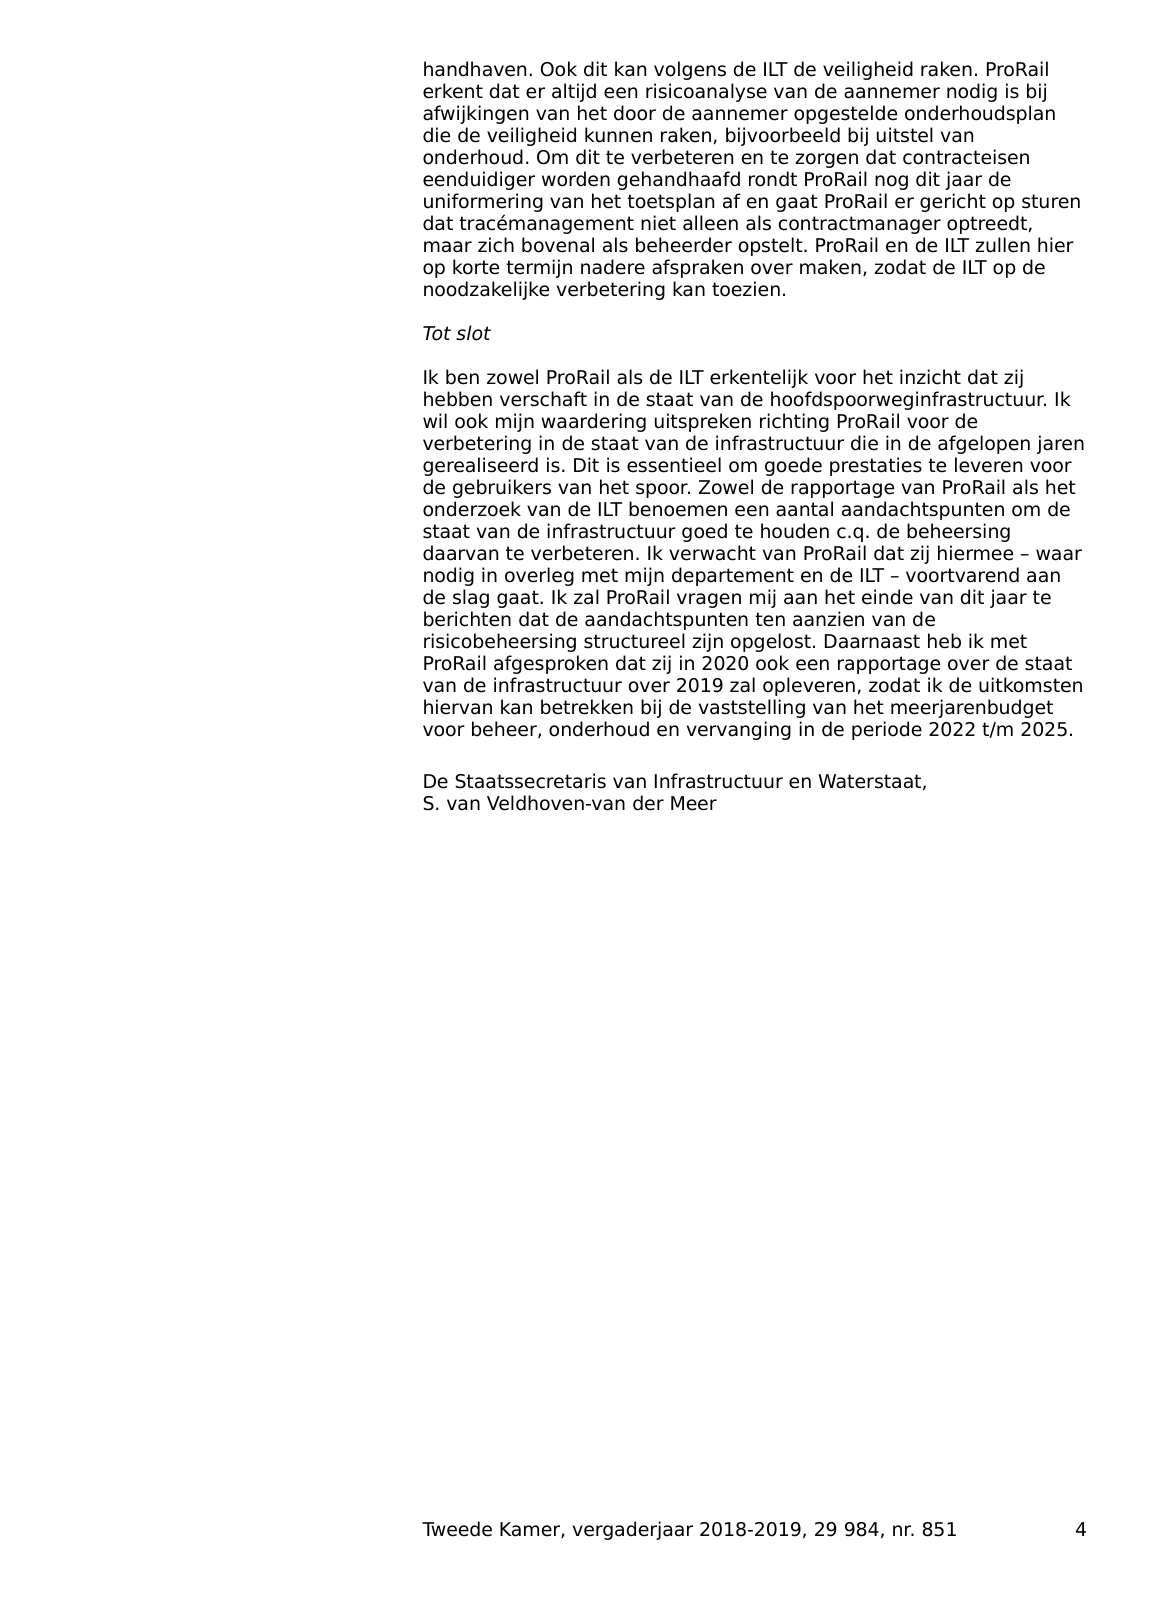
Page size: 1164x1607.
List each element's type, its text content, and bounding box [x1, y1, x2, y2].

text De Staatssecretaris van Infrastructuur en Waterstaat, S. van Veldhoven-van der Meer [422, 771, 1087, 815]
text handhaven. Ook dit kan volgens de ILT de veiligheid raken. ProRail erkent dat er altijd een risicoanalyse van de aannemer nodig is bij afwijkingen van het door de aannemer opgestelde onderhoudsplan die de veiligheid kunnen raken, bijvoorbeeld bij uitstel van onderhoud. Om dit te verbeteren en te zorgen dat contracteisen eenduidiger worden gehandhaafd rondt ProRail nog dit jaar de uniformering van het toetsplan af en gaat ProRail er gericht op sturen dat tracémanagement niet alleen als contractmanager optreedt, maar zich bovenal als beheerder opstelt. ProRail en de ILT zullen hier op korte termijn nadere afspraken over maken, zodat de ILT op de noodzakelijke verbetering kan toezien. [422, 59, 1087, 301]
subtitle Tot slot [422, 323, 1087, 345]
text Ik ben zowel ProRail als de ILT erkentelijk voor het inzicht dat zij hebben verschaft in de staat van de hoofdspoorweginfrastructuur. Ik wil ook mijn waardering uitspreken richting ProRail voor de verbetering in de staat van de infrastructuur die in de afgelopen jaren gerealiseerd is. Dit is essentieel om goede prestaties te leveren voor de gebruikers van het spoor. Zowel de rapportage van ProRail als het onderzoek van de ILT benoemen een aantal aandachtspunten om de staat van de infrastructuur goed te houden c.q. de beheersing daarvan te verbeteren. Ik verwacht van ProRail dat zij hiermee – waar nodig in overleg met mijn departement en de ILT – voortvarend aan de slag gaat. Ik zal ProRail vragen mij aan het einde van dit jaar te berichten dat de aandachtspunten ten aanzien van de risicobeheersing structureel zijn opgelost. Daarnaast heb ik met ProRail afgesproken dat zij in 2020 ook een rapportage over de staat van de infrastructuur over 2019 zal opleveren, zodat ik de uitkomsten hiervan kan betrekken bij de vaststelling van het meerjarenbudget voor beheer, onderhoud en vervanging in de periode 2022 t/m 2025. [422, 367, 1087, 741]
